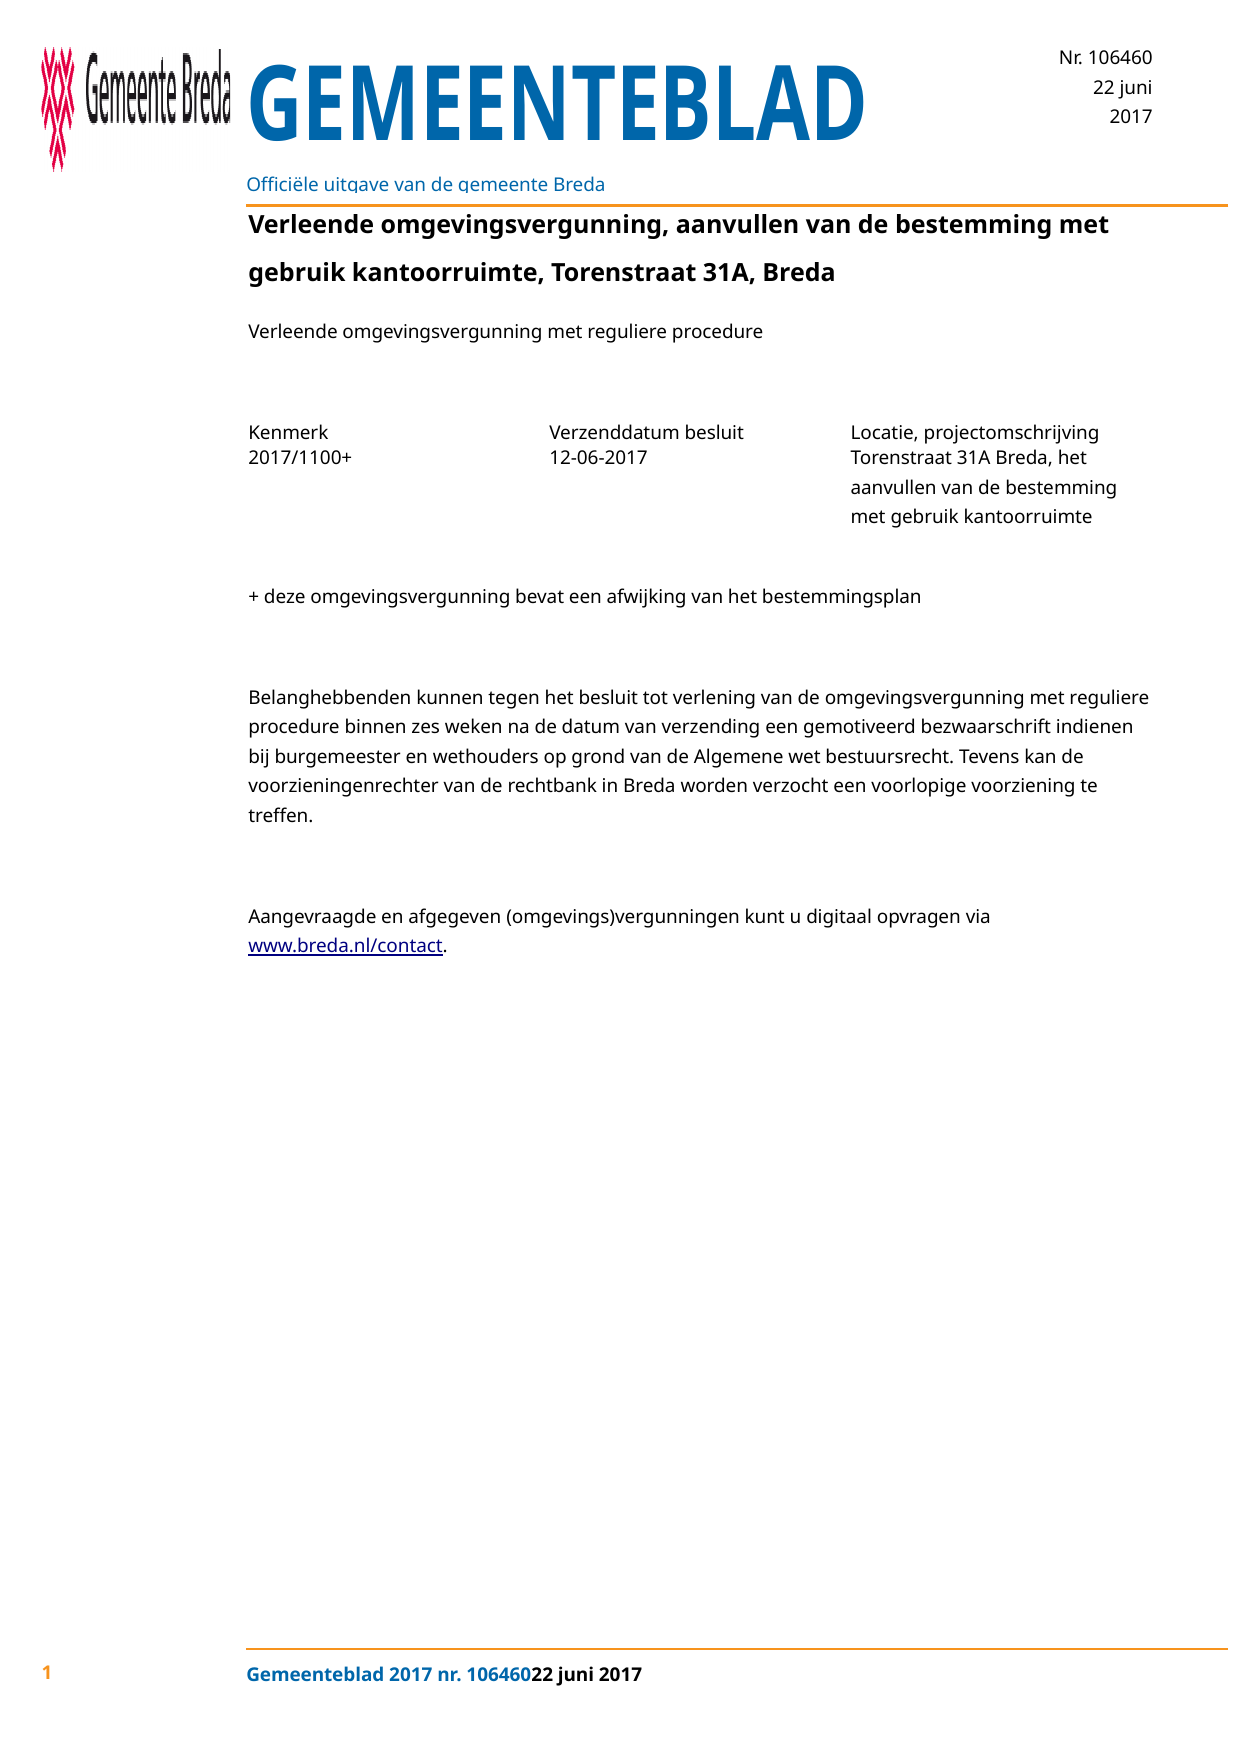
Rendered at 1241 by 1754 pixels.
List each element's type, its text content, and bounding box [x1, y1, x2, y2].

table_cell 2017/1100+ [248, 445, 549, 529]
table_cell Torenstraat 31A Breda, het aanvullen van de bestemming met gebruik kantoorruimte [850, 445, 1152, 529]
text Verleende omgevingsvergunning, aanvullen van de bestemming met gebruik kantoorruimte, Torenstraat 31A, Breda [248, 207, 1152, 288]
picture [41, 47, 231, 172]
text Belanghebbenden kunnen tegen het besluit tot verlening van de omgevingsvergunning met reguliere procedure binnen zes weken na de datum van verzending een gemotiveerd bezwaarschrift indienen bij burgemeester en wethouders op grond van de Algemene wet bestuursrecht. Tevens kan de voorzieningenrechter van de rechtbank in Breda worden verzocht een voorlopige voorziening te treffen. [248, 684, 1152, 828]
text Aangevraagde en afgegeven (omgevings)vergunningen kunt u digitaal opvragen via www.breda.nl/contact. [248, 903, 1152, 958]
text Verleende omgevingsvergunning met reguliere procedure [248, 318, 1152, 344]
text + deze omgevingsvergunning bevat een afwijking van het bestemmingsplan [248, 583, 1152, 609]
table_header Verzenddatum besluit [549, 419, 850, 444]
table_header Kenmerk [248, 419, 549, 444]
table_cell 12-06-2017 [549, 445, 850, 529]
table_header Locatie, projectomschrijving [850, 419, 1152, 444]
